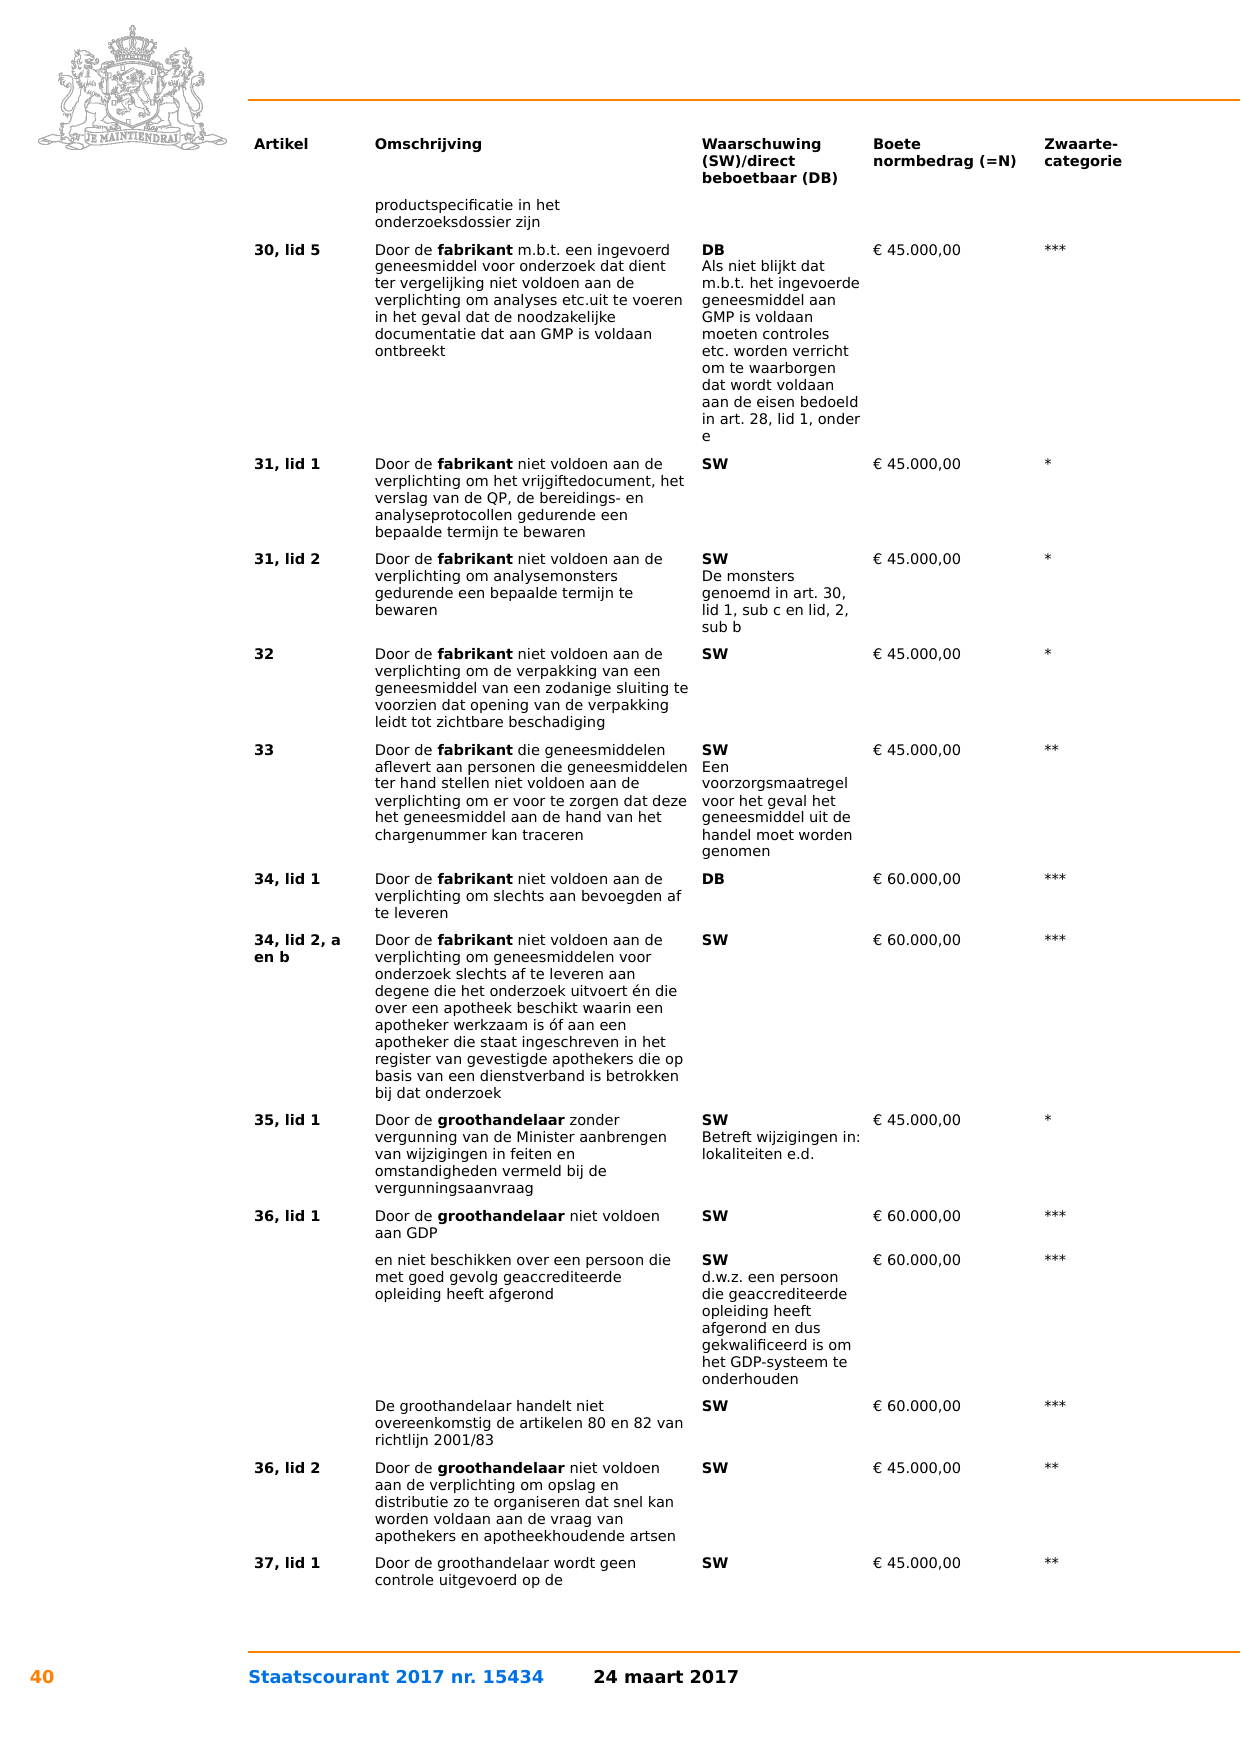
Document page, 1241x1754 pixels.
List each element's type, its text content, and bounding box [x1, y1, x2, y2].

table_cell Door de fabrikant niet voldoen aan de verplichting om analysemonsters gedurende een bepaalde termijn te bewaren [369, 546, 695, 640]
table_cell Door de fabrikant die geneesmiddelen aflevert aan personen die geneesmiddelen ter hand stellen niet voldoen aan de verplichting om er voor te zorgen dat deze het geneesmiddel aan de hand van het chargenummer kan traceren [369, 737, 695, 865]
table_cell 32 [249, 641, 368, 736]
table_cell De groothandelaar handelt niet overeenkomstig de artikelen 80 en 82 van richtlijn 2001/83 [369, 1394, 695, 1454]
table_cell * [1039, 546, 1163, 640]
table_cell SW Betreft wijzigingen in: lokaliteiten e.d. [696, 1108, 867, 1202]
table_cell € 45.000,00 [868, 1550, 1038, 1593]
table_header Omschrijving [369, 131, 695, 191]
table_cell 36, lid 1 [249, 1203, 368, 1454]
table_header Artikel [249, 131, 368, 191]
table_cell [696, 192, 867, 236]
table_cell Door de fabrikant niet voldoen aan de verplichting om de verpakking van een geneesmiddel van een zodanige sluiting te voorzien dat opening van de verpakking leidt tot zichtbare beschadiging [369, 641, 695, 736]
picture [38, 25, 227, 150]
table_cell SW [696, 1394, 867, 1454]
table_cell SW [696, 451, 867, 545]
table_cell * [1039, 1108, 1163, 1202]
table_cell Door de groothandelaar wordt geen controle uitgevoerd op de [369, 1550, 695, 1593]
table_cell SW d.w.z. een persoon die geaccrediteerde opleiding heeft afgerond en dus gekwalificeerd is om het GDP-systeem te onderhouden [696, 1247, 867, 1392]
table_cell 33 [249, 737, 368, 865]
table_cell 31, lid 1 [249, 451, 368, 545]
table_cell SW [696, 1203, 867, 1246]
table_cell € 45.000,00 [868, 737, 1038, 865]
table_cell 37, lid 1 [249, 1550, 368, 1593]
table_cell ** [1039, 1455, 1163, 1549]
table_cell Door de fabrikant niet voldoen aan de verplichting om geneesmiddelen voor onderzoek slechts af te leveren aan degene die het onderzoek uitvoert én die over een apotheek beschikt waarin een apotheker werkzaam is óf aan een apotheker die staat ingeschreven in het register van gevestigde apothekers die op basis van een dienstverband is betrokken bij dat onderzoek [369, 928, 695, 1107]
table_cell *** [1039, 928, 1163, 1107]
table_cell SW [696, 641, 867, 736]
table_cell 34, lid 1 [249, 866, 368, 926]
table_cell DB [696, 866, 867, 926]
table_cell Door de groothandelaar zonder vergunning van de Minister aanbrengen van wijzigingen in feiten en omstandigheden vermeld bij de vergunningsaanvraag [369, 1108, 695, 1202]
table_cell Door de groothandelaar niet voldoen aan de verplichting om opslag en distributie zo te organiseren dat snel kan worden voldaan aan de vraag van apothekers en apotheekhoudende artsen [369, 1455, 695, 1549]
table_cell productspecificatie in het onderzoeksdossier zijn [369, 192, 695, 236]
table_cell € 60.000,00 [868, 1203, 1038, 1246]
table_header Waarschuwing (SW)/direct beboetbaar (DB) [696, 131, 867, 191]
table_cell [868, 192, 1038, 236]
table_cell *** [1039, 237, 1163, 450]
table_cell € 60.000,00 [868, 866, 1038, 926]
table_cell SW [696, 928, 867, 1107]
table_cell Door de fabrikant m.b.t. een ingevoerd geneesmiddel voor onderzoek dat dient ter vergelijking niet voldoen aan de verplichting om analyses etc.uit te voeren in het geval dat de noodzakelijke documentatie dat aan GMP is voldaan ontbreekt [369, 237, 695, 450]
table_cell 34, lid 2, a en b [249, 928, 368, 1107]
table_cell 35, lid 1 [249, 1108, 368, 1202]
table_cell € 45.000,00 [868, 1455, 1038, 1549]
table_cell SW [696, 1455, 867, 1549]
table_header Zwaarte-categorie [1039, 131, 1163, 191]
table_cell en niet beschikken over een persoon die met goed gevolg geaccrediteerde opleiding heeft afgerond [369, 1247, 695, 1392]
table_cell * [1039, 451, 1163, 545]
table_cell [1039, 192, 1163, 236]
table_cell € 60.000,00 [868, 1394, 1038, 1454]
table_cell SW De monsters genoemd in art. 30, lid 1, sub c en lid, 2, sub b [696, 546, 867, 640]
table_cell SW [696, 1550, 867, 1593]
table_cell * [1039, 641, 1163, 736]
table_cell ** [1039, 737, 1163, 865]
table_cell 31, lid 2 [249, 546, 368, 640]
table_cell *** [1039, 1247, 1163, 1392]
table_cell € 45.000,00 [868, 237, 1038, 450]
table_cell SW Een voorzorgsmaatregel voor het geval het geneesmiddel uit de handel moet worden genomen [696, 737, 867, 865]
table_cell Door de fabrikant niet voldoen aan de verplichting om slechts aan bevoegden af te leveren [369, 866, 695, 926]
table_cell 36, lid 2 [249, 1455, 368, 1549]
table_cell € 45.000,00 [868, 641, 1038, 736]
table_cell Door de groothandelaar niet voldoen aan GDP [369, 1203, 695, 1246]
table_cell 30, lid 5 [249, 237, 368, 450]
table_cell [249, 192, 368, 236]
table_cell € 45.000,00 [868, 451, 1038, 545]
table_cell *** [1039, 1203, 1163, 1246]
table_cell ** [1039, 1550, 1163, 1593]
table_cell *** [1039, 1394, 1163, 1454]
table_cell € 45.000,00 [868, 1108, 1038, 1202]
table_cell DB Als niet blijkt dat m.b.t. het ingevoerde geneesmiddel aan GMP is voldaan moeten controles etc. worden verricht om te waarborgen dat wordt voldaan aan de eisen bedoeld in art. 28, lid 1, onder e [696, 237, 867, 450]
table_cell *** [1039, 866, 1163, 926]
table_cell € 60.000,00 [868, 928, 1038, 1107]
table_cell € 60.000,00 [868, 1247, 1038, 1392]
table_cell € 45.000,00 [868, 546, 1038, 640]
table_cell Door de fabrikant niet voldoen aan de verplichting om het vrijgiftedocument, het verslag van de QP, de bereidings- en analyseprotocollen gedurende een bepaalde termijn te bewaren [369, 451, 695, 545]
table_header Boete normbedrag (=N) [868, 131, 1038, 191]
